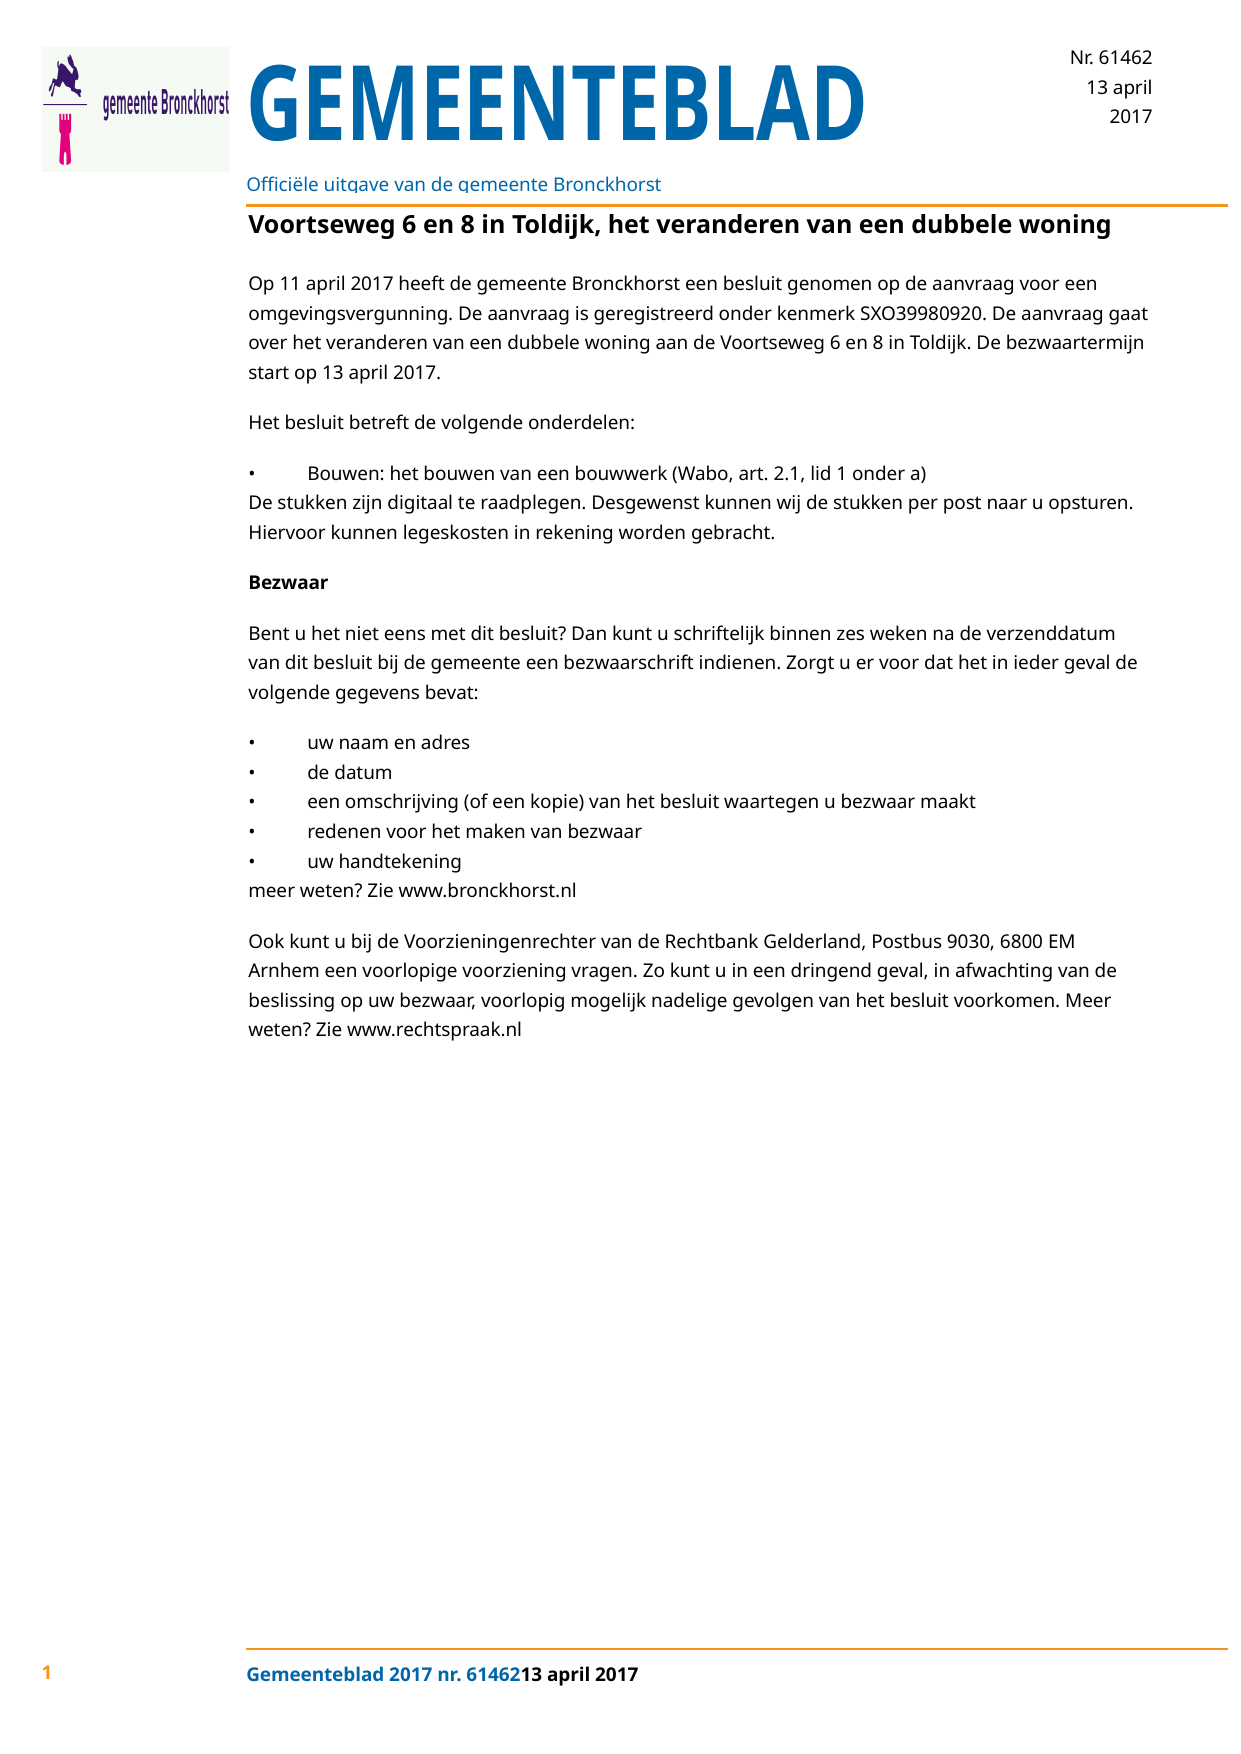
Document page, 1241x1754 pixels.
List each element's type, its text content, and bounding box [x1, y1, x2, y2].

text De stukken zijn digitaal te raadplegen. Desgewenst kunnen wij de stukken per post naar u opsturen. Hiervoor kunnen legeskosten in rekening worden gebracht. [248, 489, 1152, 545]
text Bent u het niet eens met dit besluit? Dan kunt u schriftelijk binnen zes weken na de verzenddatum van dit besluit bij de gemeente een bezwaarschrift indienen. Zorgt u er voor dat het in ieder geval de volgende gegevens bevat: [248, 620, 1152, 705]
list Bouwen: het bouwen van een bouwwerk (Wabo, art. 2.1, lid 1 onder a) [248, 460, 1152, 486]
list redenen voor het maken van bezwaar [248, 818, 1152, 844]
list de datum [248, 759, 1152, 785]
list uw naam en adres [248, 729, 1152, 755]
list een omschrijving (of een kopie) van het besluit waartegen u bezwaar maakt [248, 789, 1152, 814]
text meer weten? Zie www.bronckhorst.nl [248, 877, 1152, 903]
text Voortseweg 6 en 8 in Toldijk, het veranderen van een dubbele woning [248, 207, 1152, 241]
text Op 11 april 2017 heeft de gemeente Bronckhorst een besluit genomen op de aanvraag voor een omgevingsvergunning. De aanvraag is geregistreerd onder kenmerk SXO39980920. De aanvraag gaat over het veranderen van een dubbele woning aan de Voortseweg 6 en 8 in Toldijk. De bezwaartermijn start op 13 april 2017. [248, 270, 1152, 385]
picture [41, 47, 231, 172]
list uw handtekening [248, 848, 1152, 873]
text Ook kunt u bij de Voorzieningenrechter van de Rechtbank Gelderland, Postbus 9030, 6800 EM Arnhem een voorlopige voorziening vragen. Zo kunt u in een dringend geval, in afwachting van de beslissing op uw bezwaar, voorlopig mogelijk nadelige gevolgen van het besluit voorkomen. Meer weten? Zie www.rechtspraak.nl [248, 928, 1152, 1042]
text Bezwaar [248, 569, 1152, 595]
text Het besluit betreft de volgende onderdelen: [248, 409, 1152, 435]
